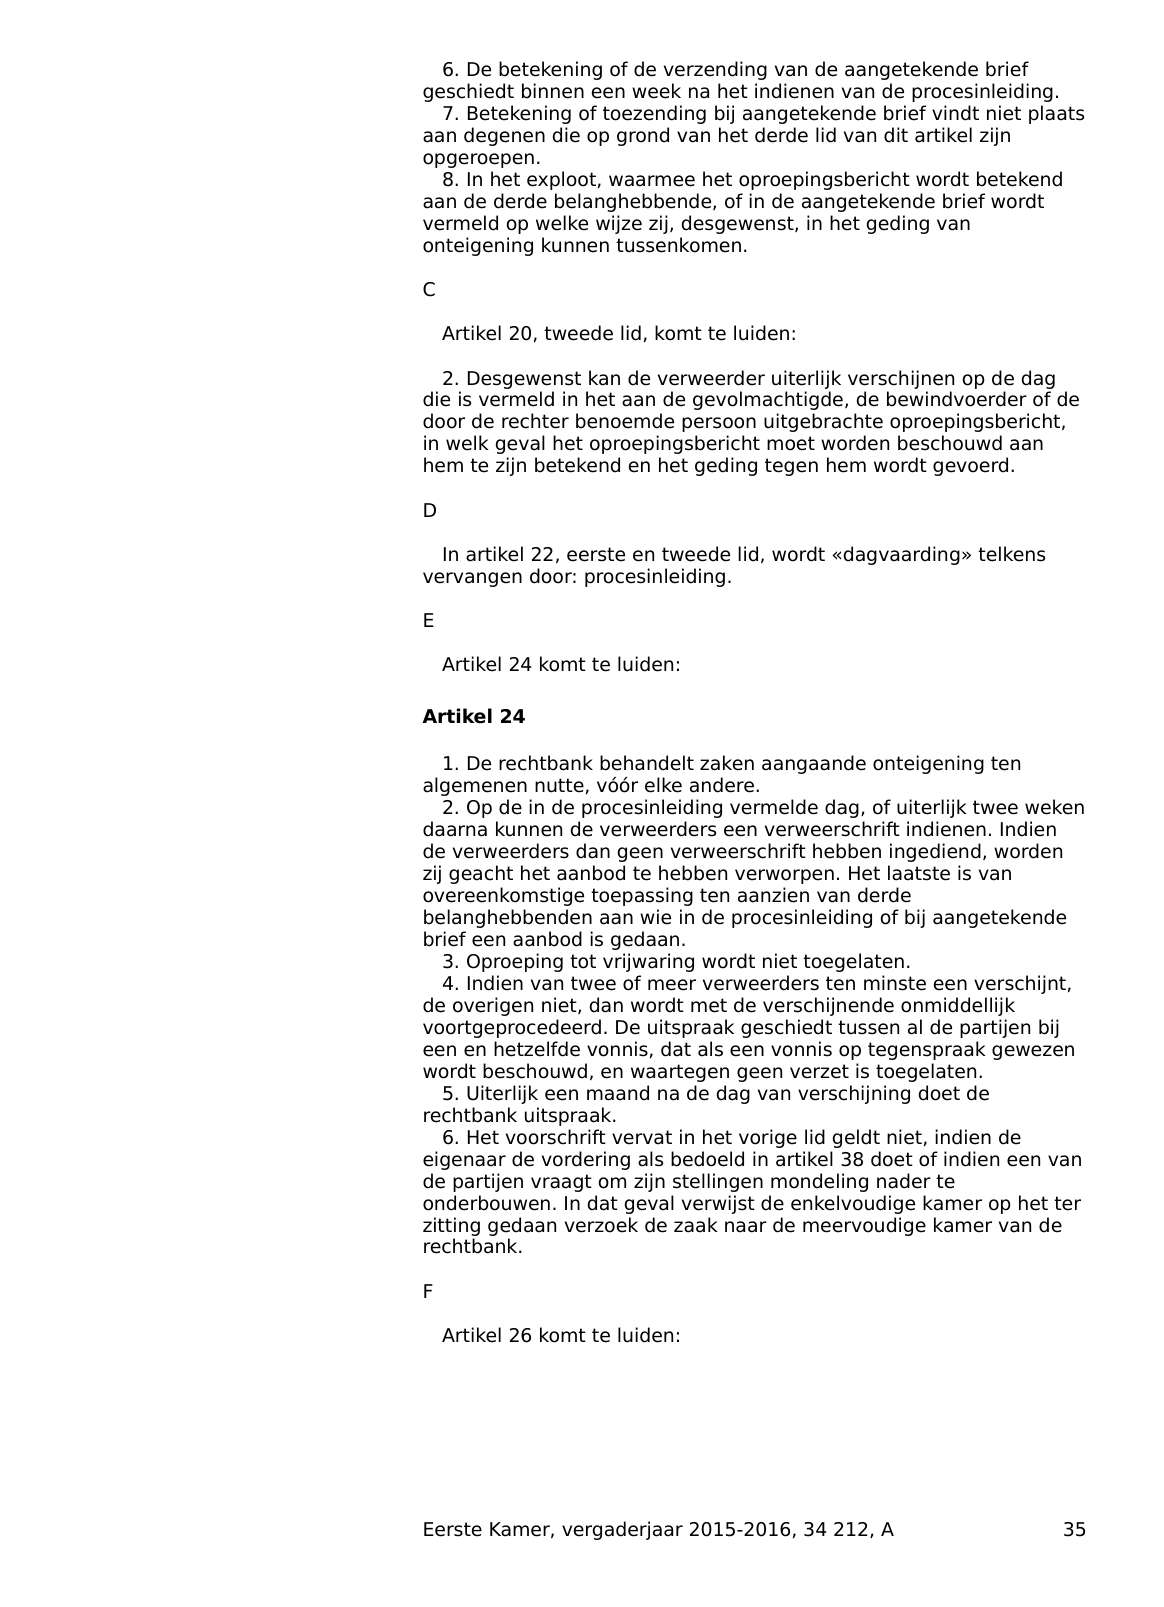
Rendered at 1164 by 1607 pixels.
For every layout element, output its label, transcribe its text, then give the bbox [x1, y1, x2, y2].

text D [422, 499, 1087, 521]
text 6. Het voorschrift vervat in het vorige lid geldt niet, indien de eigenaar de vordering als bedoeld in artikel 38 doet of indien een van de partijen vraagt om zijn stellingen mondeling nader te onderbouwen. In dat geval verwijst de enkelvoudige kamer op het ter zitting gedaan verzoek de zaak naar de meervoudige kamer van de rechtbank. [422, 1127, 1087, 1258]
text In artikel 22, eerste en tweede lid, wordt «dagvaarding» telkens vervangen door: procesinleiding. [422, 544, 1087, 588]
text Artikel 24 komt te luiden: [422, 654, 1087, 676]
text E [422, 610, 1087, 632]
text 4. Indien van twee of meer verweerders ten minste een verschijnt, de overigen niet, dan wordt met de verschijnende onmiddellijk voortgeprocedeerd. De uitspraak geschiedt tussen al de partijen bij een en hetzelfde vonnis, dat als een vonnis op tegenspraak gewezen wordt beschouwd, en waartegen geen verzet is toegelaten. [422, 973, 1087, 1083]
text 1. De rechtbank behandelt zaken aangaande onteigening ten algemenen nutte, vóór elke andere. [422, 753, 1087, 797]
text C [422, 279, 1087, 301]
text 3. Oproeping tot vrijwaring wordt niet toegelaten. [422, 951, 1087, 973]
text 5. Uiterlijk een maand na de dag van verschijning doet de rechtbank uitspraak. [422, 1083, 1087, 1127]
text 8. In het exploot, waarmee het oproepingsbericht wordt betekend aan de derde belanghebbende, of in de aangetekende brief wordt vermeld op welke wijze zij, desgewenst, in het geding van onteigening kunnen tussenkomen. [422, 169, 1087, 257]
text 2. Op de in de procesinleiding vermelde dag, of uiterlijk twee weken daarna kunnen de verweerders een verweerschrift indienen. Indien de verweerders dan geen verweerschrift hebben ingediend, worden zij geacht het aanbod te hebben verworpen. Het laatste is van overeenkomstige toepassing ten aanzien van derde belanghebbenden aan wie in de procesinleiding of bij aangetekende brief een aanbod is gedaan. [422, 797, 1087, 951]
text Artikel 26 komt te luiden: [422, 1325, 1087, 1347]
text 2. Desgewenst kan de verweerder uiterlijk verschijnen op de dag die is vermeld in het aan de gevolmachtigde, de bewindvoerder of de door de rechter benoemde persoon uitgebrachte oproepingsbericht, in welk geval het oproepingsbericht moet worden beschouwd aan hem te zijn betekend en het geding tegen hem wordt gevoerd. [422, 367, 1087, 477]
text 7. Betekening of toezending bij aangetekende brief vindt niet plaats aan degenen die op grond van het derde lid van dit artikel zijn opgeroepen. [422, 103, 1087, 169]
subtitle Artikel 24 [422, 706, 1087, 728]
text Artikel 20, tweede lid, komt te luiden: [422, 323, 1087, 345]
text F [422, 1281, 1087, 1303]
text 6. De betekening of de verzending van de aangetekende brief geschiedt binnen een week na het indienen van de procesinleiding. [422, 59, 1087, 103]
